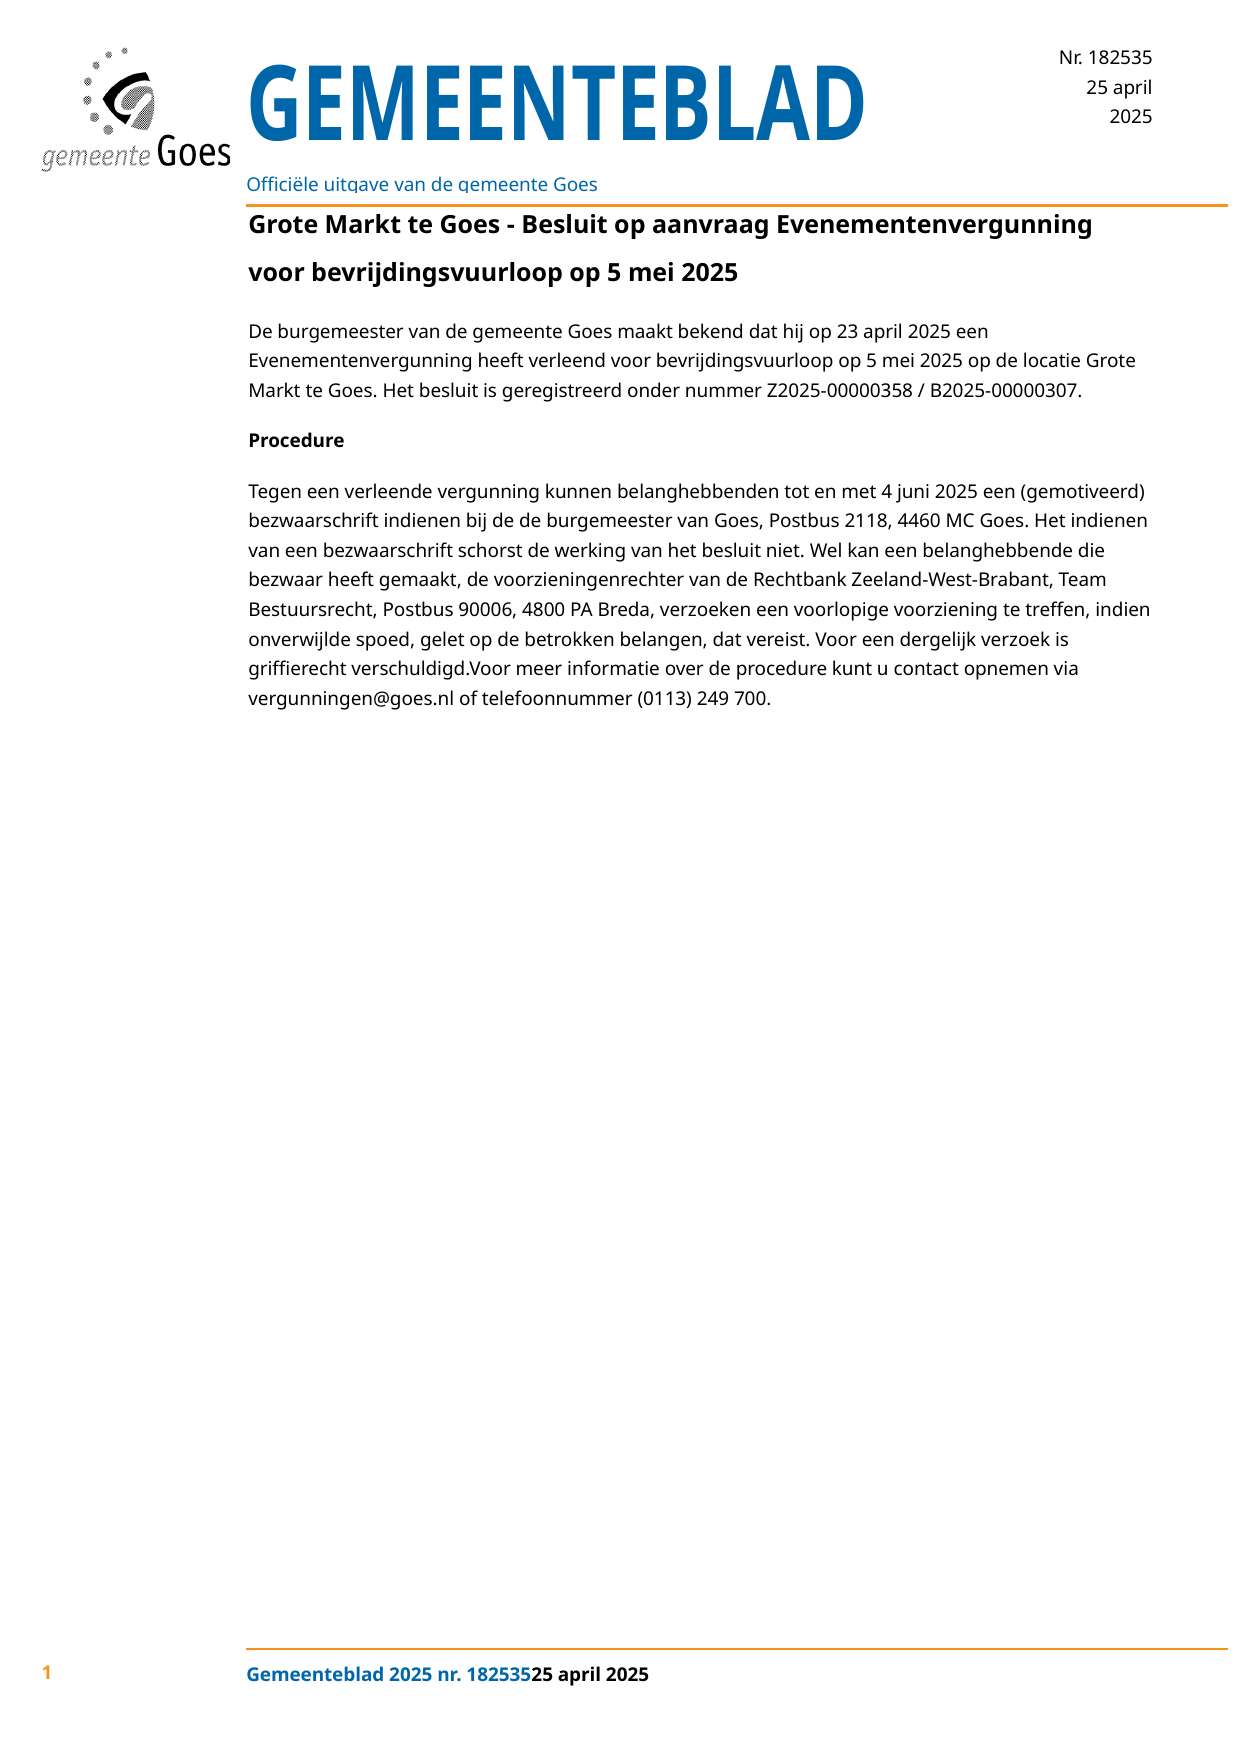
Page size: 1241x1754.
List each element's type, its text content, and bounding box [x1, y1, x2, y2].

picture [41, 47, 231, 172]
text Tegen een verleende vergunning kunnen belanghebbenden tot en met 4 juni 2025 een (gemotiveerd) bezwaarschrift indienen bij de de burgemeester van Goes, Postbus 2118, 4460 MC Goes. Het indienen van een bezwaarschrift schorst de werking van het besluit niet. Wel kan een belanghebbende die bezwaar heeft gemaakt, de voorzieningenrechter van de Rechtbank Zeeland-West-Brabant, Team Bestuursrecht, Postbus 90006, 4800 PA Breda, verzoeken een voorlopige voorziening te treffen, indien onverwijlde spoed, gelet op de betrokken belangen, dat vereist. Voor een dergelijk verzoek is griffierecht verschuldigd.Voor meer informatie over de procedure kunt u contact opnemen via vergunningen@goes.nl of telefoonnummer (0113) 249 700. [248, 478, 1152, 711]
text Procedure [248, 427, 1152, 453]
text De burgemeester van de gemeente Goes maakt bekend dat hij op 23 april 2025 een Evenementenvergunning heeft verleend voor bevrijdingsvuurloop op 5 mei 2025 op de locatie Grote Markt te Goes. Het besluit is geregistreerd onder nummer Z2025-00000358 / B2025-00000307. [248, 318, 1152, 403]
text Grote Markt te Goes - Besluit op aanvraag Evenementenvergunning voor bevrijdingsvuurloop op 5 mei 2025 [248, 207, 1152, 288]
